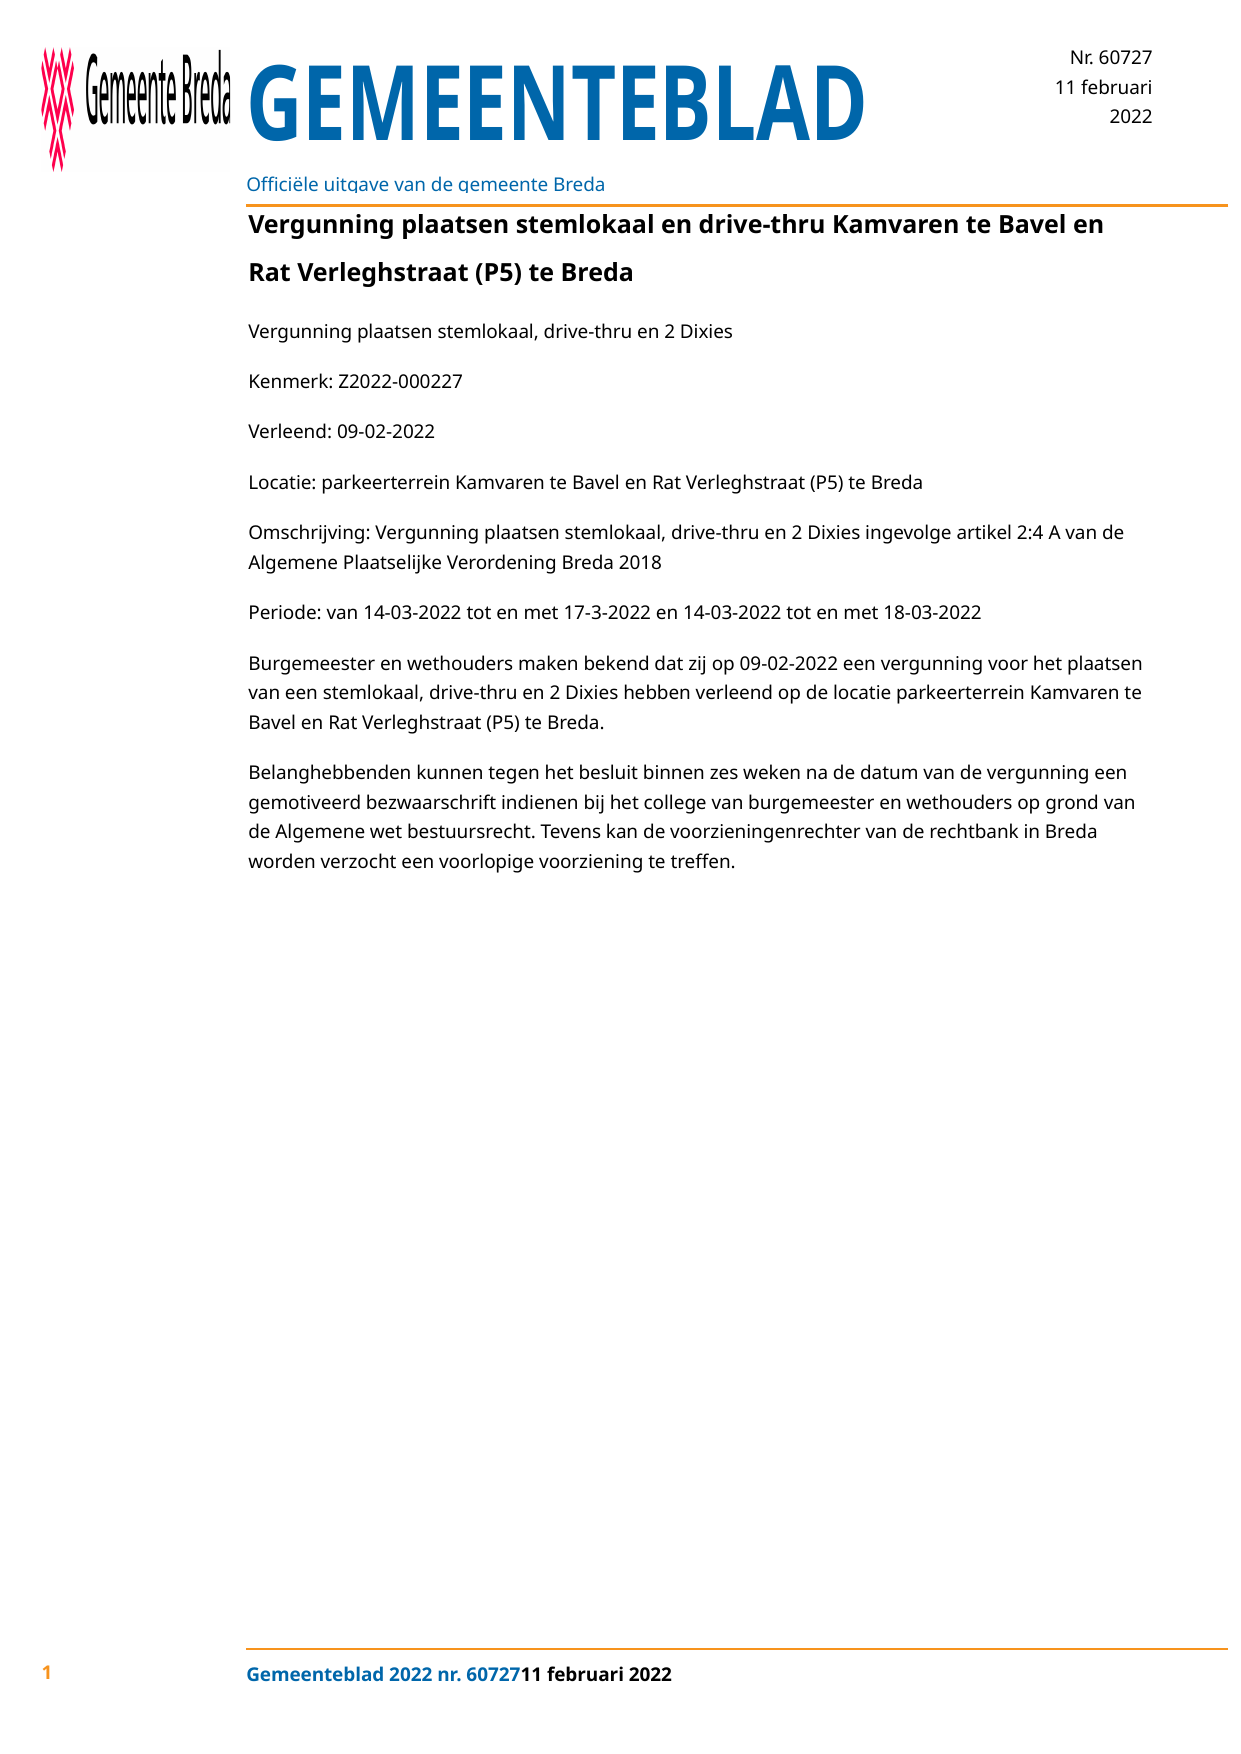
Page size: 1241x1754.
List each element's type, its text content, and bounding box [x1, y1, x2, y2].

text Locatie: parkeerterrein Kamvaren te Bavel en Rat Verleghstraat (P5) te Breda [248, 469, 1152, 495]
picture [41, 47, 231, 172]
text Burgemeester en wethouders maken bekend dat zij op 09-02-2022 een vergunning voor het plaatsen van een stemlokaal, drive-thru en 2 Dixies hebben verleend op de locatie parkeerterrein Kamvaren te Bavel en Rat Verleghstraat (P5) te Breda. [248, 650, 1152, 735]
text Verleend: 09-02-2022 [248, 419, 1152, 444]
text Vergunning plaatsen stemlokaal en drive-thru Kamvaren te Bavel en Rat Verleghstraat (P5) te Breda [248, 207, 1152, 288]
text Belanghebbenden kunnen tegen het besluit binnen zes weken na de datum van de vergunning een gemotiveerd bezwaarschrift indienen bij het college van burgemeester en wethouders op grond van de Algemene wet bestuursrecht. Tevens kan de voorzieningenrechter van de rechtbank in Breda worden verzocht een voorlopige voorziening te treffen. [248, 759, 1152, 874]
text Kenmerk: Z2022-000227 [248, 368, 1152, 394]
text Omschrijving: Vergunning plaatsen stemlokaal, drive-thru en 2 Dixies ingevolge artikel 2:4 A van de Algemene Plaatselijke Verordening Breda 2018 [248, 519, 1152, 575]
text Periode: van 14-03-2022 tot en met 17-3-2022 en 14-03-2022 tot en met 18-03-2022 [248, 599, 1152, 625]
text Vergunning plaatsen stemlokaal, drive-thru en 2 Dixies [248, 318, 1152, 344]
